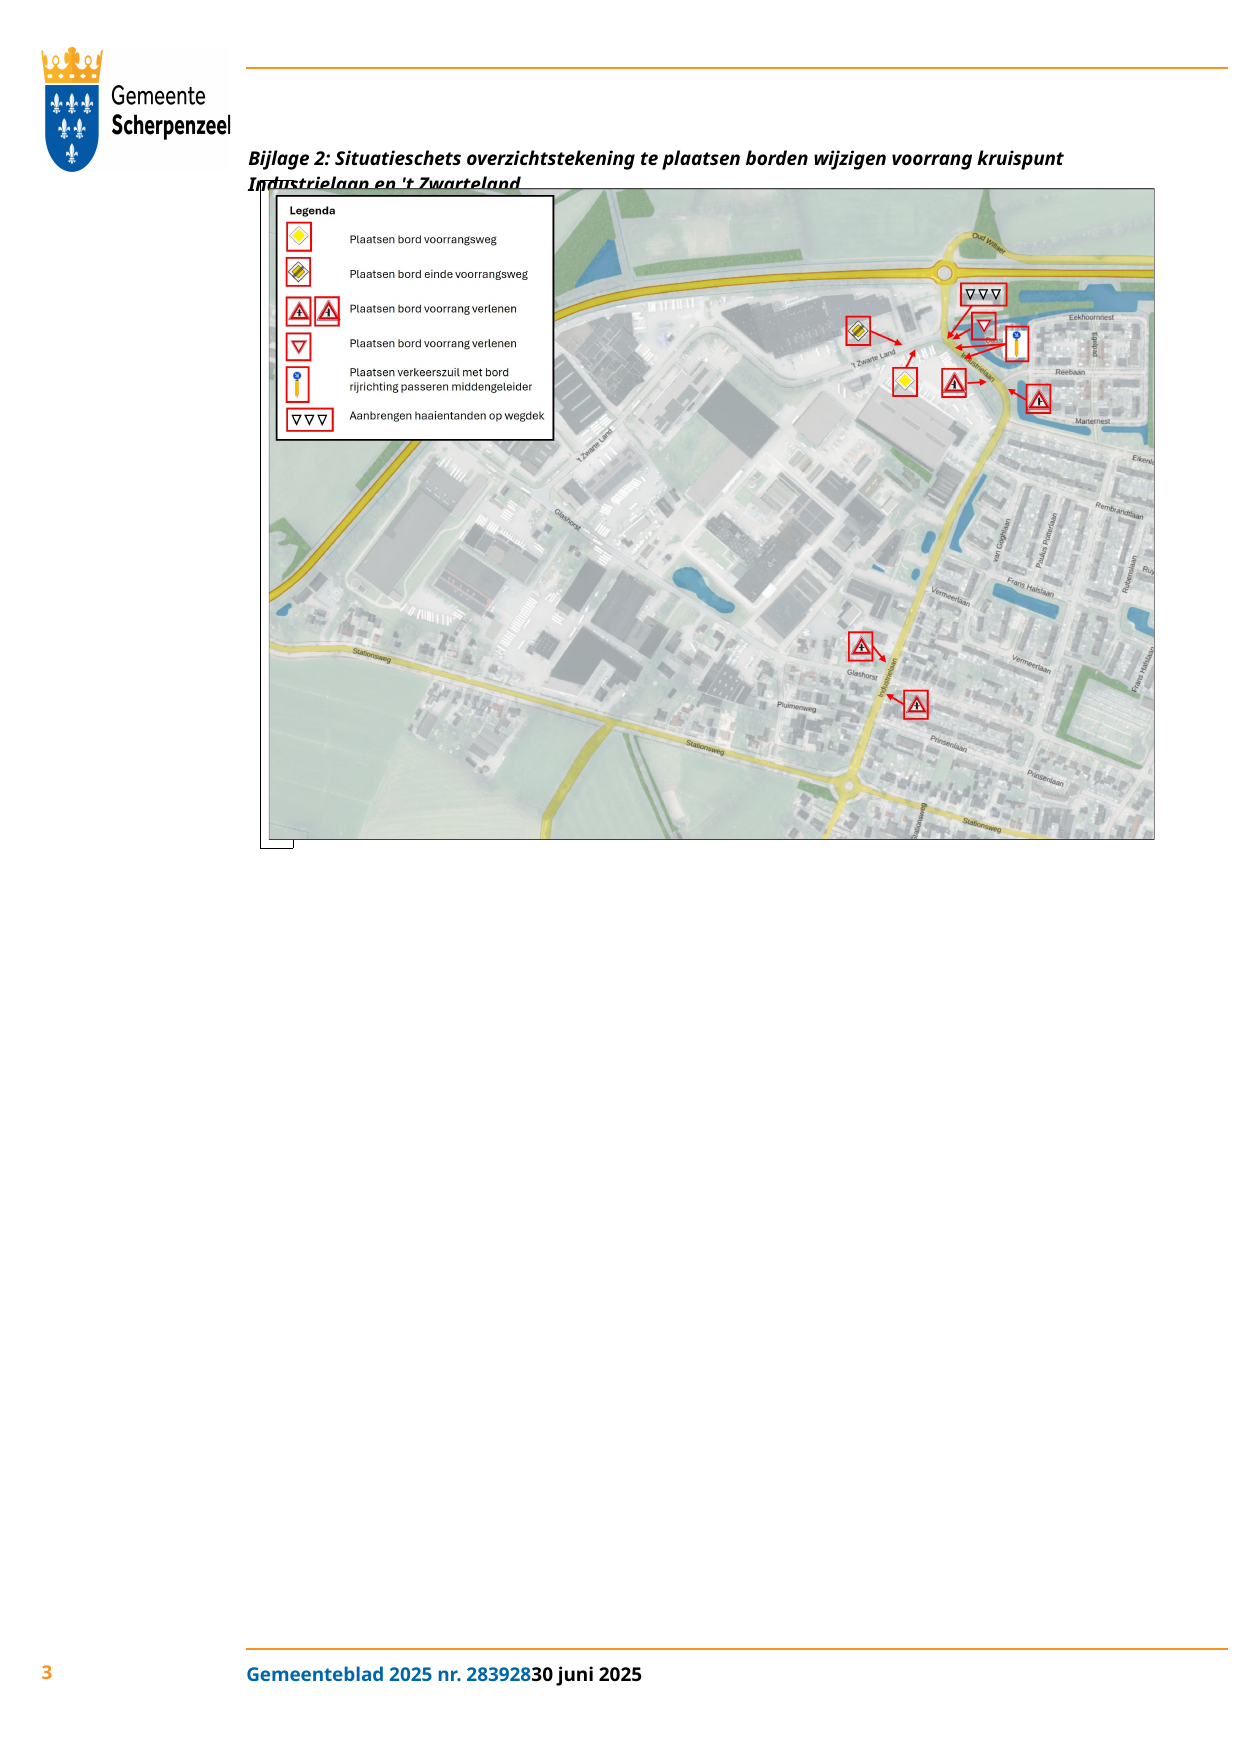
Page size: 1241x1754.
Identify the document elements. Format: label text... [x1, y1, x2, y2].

picture [268, 188, 1155, 840]
text Bijlage 2: Situatieschets overzichtstekening te plaatsen borden wijzigen voorrang kruispunt Industrielaan en 't Zwarteland [248, 145, 1152, 197]
picture [41, 47, 231, 172]
